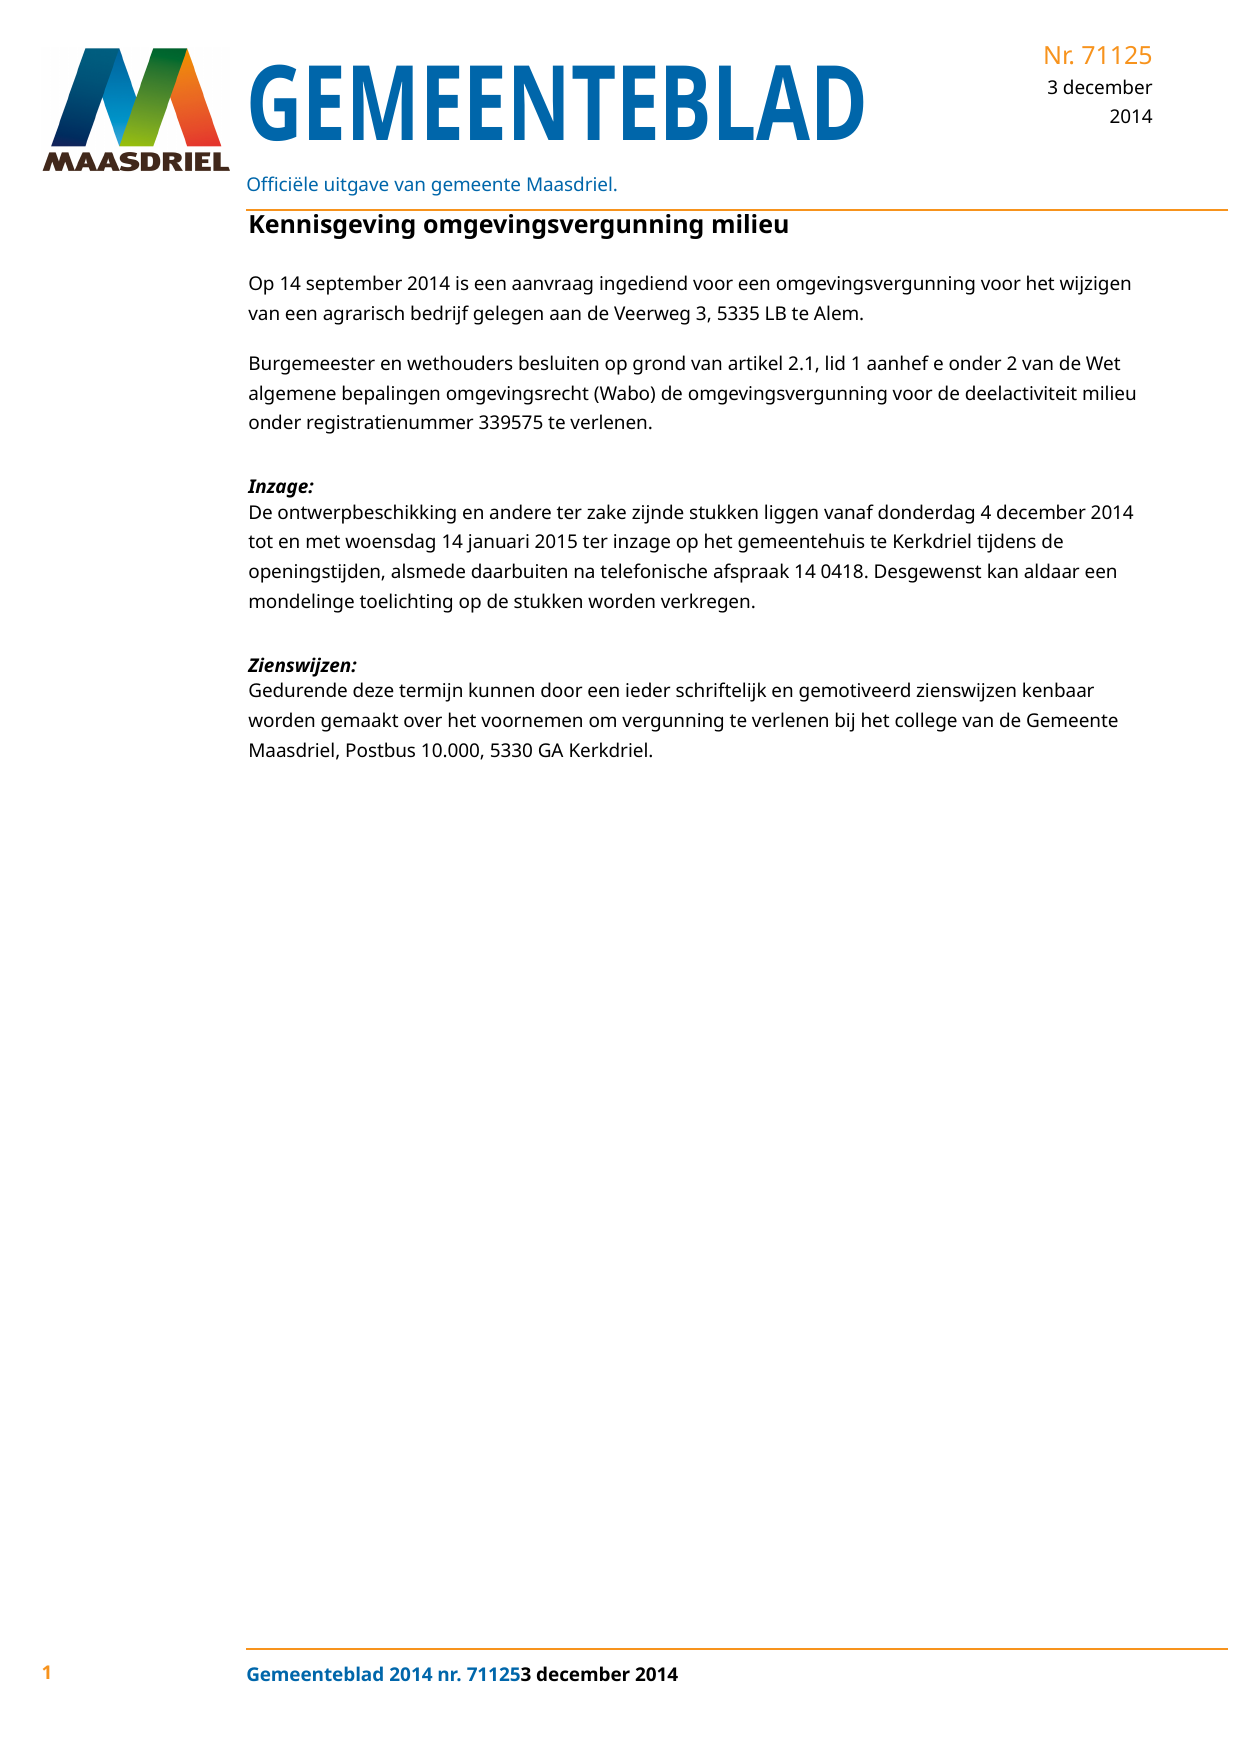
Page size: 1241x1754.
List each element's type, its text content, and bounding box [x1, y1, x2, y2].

text Kennisgeving omgevingsvergunning milieu [248, 211, 1152, 241]
text Inzage: [248, 473, 1152, 499]
text Burgemeester en wethouders besluiten op grond van artikel 2.1, lid 1 aanhef e onder 2 van de Wet algemene bepalingen omgevingsrecht (Wabo) de omgevingsvergunning voor de deelactiviteit milieu onder registratienummer 339575 te verlenen. [248, 350, 1152, 435]
picture [41, 47, 231, 172]
text De ontwerpbeschikking en andere ter zake zijnde stukken liggen vanaf donderdag 4 december 2014 tot en met woensdag 14 januari 2015 ter inzage op het gemeentehuis te Kerkdriel tijdens de openingstijden, alsmede daarbuiten na telefonische afspraak 14 0418. Desgewenst kan aldaar een mondelinge toelichting op de stukken worden verkregen. [248, 499, 1152, 614]
text Gedurende deze termijn kunnen door een ieder schriftelijk en gemotiveerd zienswijzen kenbaar worden gemaakt over het voornemen om vergunning te verlenen bij het college van de Gemeente Maasdriel, Postbus 10.000, 5330 GA Kerkdriel. [248, 678, 1152, 762]
text Zienswijzen: [248, 652, 1152, 678]
text Op 14 september 2014 is een aanvraag ingediend voor een omgevingsvergunning voor het wijzigen van een agrarisch bedrijf gelegen aan de Veerweg 3, 5335 LB te Alem. [248, 270, 1152, 326]
